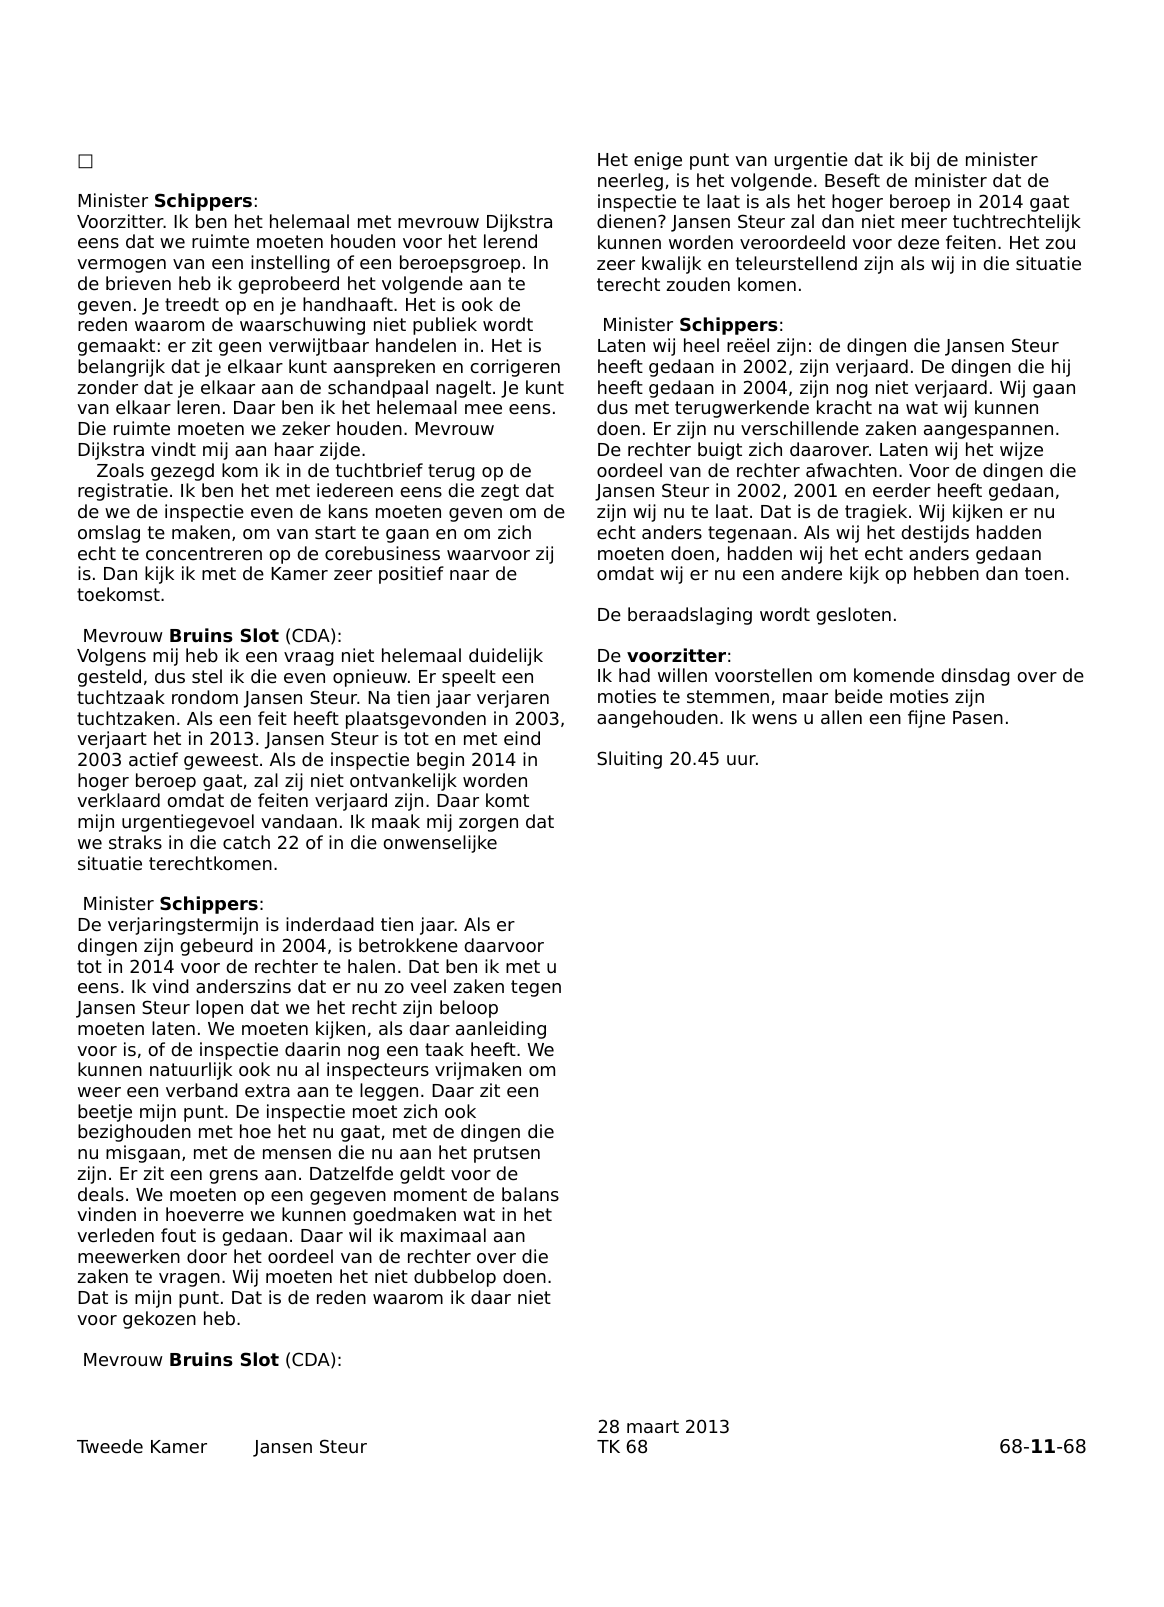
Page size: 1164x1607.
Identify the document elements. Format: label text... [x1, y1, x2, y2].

text Zoals gezegd kom ik in de tuchtbrief terug op de registratie. Ik ben het met iedereen eens die zegt dat de we de inspectie even de kans moeten geven om de omslag te maken, om van start te gaan en om zich echt te concentreren op de corebusiness waarvoor zij is. Dan kijk ik met de Kamer zeer positief naar de toekomst. [77, 460, 567, 606]
text Het enige punt van urgentie dat ik bij de minister neerleg, is het volgende. Beseft de minister dat de inspectie te laat is als het hoger beroep in 2014 gaat dienen? Jansen Steur zal dan niet meer tuchtrechtelijk kunnen worden veroordeeld voor deze feiten. Het zou zeer kwalijk en teleurstellend zijn als wij in die situatie terecht zouden komen. [596, 150, 1087, 295]
text Ik had willen voorstellen om komende dinsdag over de moties te stemmen, maar beide moties zijn aangehouden. Ik wens u allen een fijne Pasen. [596, 666, 1087, 728]
text Laten wij heel reëel zijn: de dingen die Jansen Steur heeft gedaan in 2002, zijn verjaard. De dingen die hij heeft gedaan in 2004, zijn nog niet verjaard. Wij gaan dus met terugwerkende kracht na wat wij kunnen doen. Er zijn nu verschillende zaken aangespannen. De rechter buigt zich daarover. Laten wij het wijze oordeel van de rechter afwachten. Voor de dingen die Jansen Steur in 2002, 2001 en eerder heeft gedaan, zijn wij nu te laat. Dat is de tragiek. Wij kijken er nu echt anders tegenaan. Als wij het destijds hadden moeten doen, hadden wij het echt anders gedaan omdat wij er nu een andere kijk op hebben dan toen. [596, 336, 1087, 585]
text De beraadslaging wordt gesloten. [596, 605, 1087, 626]
text Minister Schippers: [596, 315, 1087, 336]
text Mevrouw Bruins Slot (CDA): [77, 1349, 567, 1370]
text Voorzitter. Ik ben het helemaal met mevrouw Dijkstra eens dat we ruimte moeten houden voor het lerend vermogen van een instelling of een beroepsgroep. In de brieven heb ik geprobeerd het volgende aan te geven. Je treedt op en je handhaaft. Het is ook de reden waarom de waarschuwing niet publiek wordt gemaakt: er zit geen verwijtbaar handelen in. Het is belangrijk dat je elkaar kunt aanspreken en corrigeren zonder dat je elkaar aan de schandpaal nagelt. Je kunt van elkaar leren. Daar ben ik het helemaal mee eens. Die ruimte moeten we zeker houden. Mevrouw Dijkstra vindt mij aan haar zijde. [77, 212, 567, 460]
text Minister Schippers: [77, 894, 567, 915]
text Minister Schippers: [77, 191, 567, 212]
text Volgens mij heb ik een vraag niet helemaal duidelijk gesteld, dus stel ik die even opnieuw. Er speelt een tuchtzaak rondom Jansen Steur. Na tien jaar verjaren tuchtzaken. Als een feit heeft plaatsgevonden in 2003, verjaart het in 2013. Jansen Steur is tot en met eind 2003 actief geweest. Als de inspectie begin 2014 in hoger beroep gaat, zal zij niet ontvankelijk worden verklaard omdat de feiten verjaard zijn. Daar komt mijn urgentiegevoel vandaan. Ik maak mij zorgen dat we straks in die catch 22 of in die onwenselijke situatie terechtkomen. [77, 646, 567, 874]
text Sluiting 20.45 uur. [596, 748, 1087, 769]
text Mevrouw Bruins Slot (CDA): [77, 626, 567, 646]
text □ [77, 150, 567, 171]
text De verjaringstermijn is inderdaad tien jaar. Als er dingen zijn gebeurd in 2004, is betrokkene daarvoor tot in 2014 voor de rechter te halen. Dat ben ik met u eens. Ik vind anderszins dat er nu zo veel zaken tegen Jansen Steur lopen dat we het recht zijn beloop moeten laten. We moeten kijken, als daar aanleiding voor is, of de inspectie daarin nog een taak heeft. We kunnen natuurlijk ook nu al inspecteurs vrijmaken om weer een verband extra aan te leggen. Daar zit een beetje mijn punt. De inspectie moet zich ook bezighouden met hoe het nu gaat, met de dingen die nu misgaan, met de mensen die nu aan het prutsen zijn. Er zit een grens aan. Datzelfde geldt voor de deals. We moeten op een gegeven moment de balans vinden in hoeverre we kunnen goedmaken wat in het verleden fout is gedaan. Daar wil ik maximaal aan meewerken door het oordeel van de rechter over die zaken te vragen. Wij moeten het niet dubbelop doen. Dat is mijn punt. Dat is de reden waarom ik daar niet voor gekozen heb. [77, 915, 567, 1329]
text De voorzitter: [596, 646, 1087, 666]
